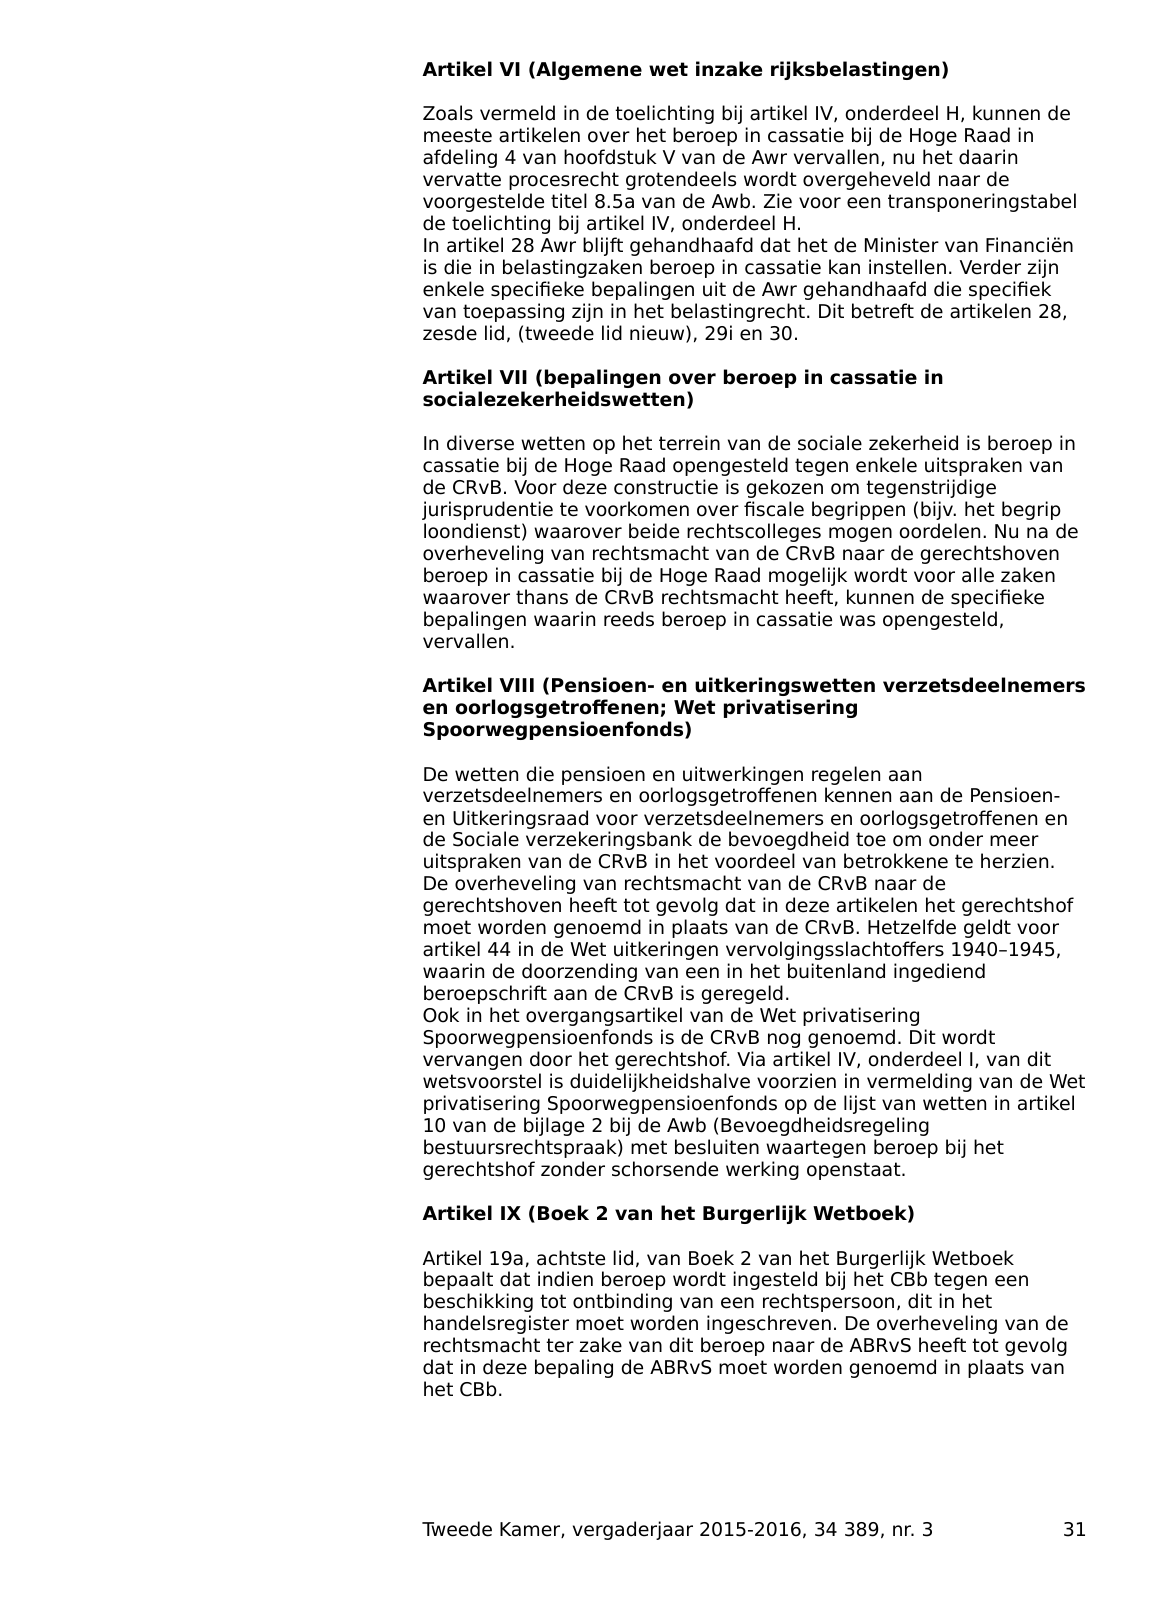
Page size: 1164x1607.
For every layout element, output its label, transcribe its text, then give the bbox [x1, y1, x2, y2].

text Zoals vermeld in de toelichting bij artikel IV, onderdeel H, kunnen de meeste artikelen over het beroep in cassatie bij de Hoge Raad in afdeling 4 van hoofdstuk V van de Awr vervallen, nu het daarin vervatte procesrecht grotendeels wordt overgeheveld naar de voorgestelde titel 8.5a van de Awb. Zie voor een transponeringstabel de toelichting bij artikel IV, onderdeel H. [422, 103, 1087, 235]
text De wetten die pensioen en uitwerkingen regelen aan verzetsdeelnemers en oorlogsgetroffenen kennen aan de Pensioen- en Uitkeringsraad voor verzetsdeelnemers en oorlogsgetroffenen en de Sociale verzekeringsbank de bevoegdheid toe om onder meer uitspraken van de CRvB in het voordeel van betrokkene te herzien. De overheveling van rechtsmacht van de CRvB naar de gerechtshoven heeft tot gevolg dat in deze artikelen het gerechtshof moet worden genoemd in plaats van de CRvB. Hetzelfde geldt voor artikel 44 in de Wet uitkeringen vervolgingsslachtoffers 1940–1945, waarin de doorzending van een in het buitenland ingediend beroepschrift aan de CRvB is geregeld. [422, 763, 1087, 1005]
text Ook in het overgangsartikel van de Wet privatisering Spoorwegpensioenfonds is de CRvB nog genoemd. Dit wordt vervangen door het gerechtshof. Via artikel IV, onderdeel I, van dit wetsvoorstel is duidelijkheidshalve voorzien in vermelding van de Wet privatisering Spoorwegpensioenfonds op de lijst van wetten in artikel 10 van de bijlage 2 bij de Awb (Bevoegdheidsregeling bestuursrechtspraak) met besluiten waartegen beroep bij het gerechtshof zonder schorsende werking openstaat. [422, 1005, 1087, 1181]
text In artikel 28 Awr blijft gehandhaafd dat het de Minister van Financiën is die in belastingzaken beroep in cassatie kan instellen. Verder zijn enkele specifieke bepalingen uit de Awr gehandhaafd die specifiek van toepassing zijn in het belastingrecht. Dit betreft de artikelen 28, zesde lid, (tweede lid nieuw), 29i en 30. [422, 235, 1087, 345]
text In diverse wetten op het terrein van de sociale zekerheid is beroep in cassatie bij de Hoge Raad opengesteld tegen enkele uitspraken van de CRvB. Voor deze constructie is gekozen om tegenstrijdige jurisprudentie te voorkomen over fiscale begrippen (bijv. het begrip loondienst) waarover beide rechtscolleges mogen oordelen. Nu na de overheveling van rechtsmacht van de CRvB naar de gerechtshoven beroep in cassatie bij de Hoge Raad mogelijk wordt voor alle zaken waarover thans de CRvB rechtsmacht heeft, kunnen de specifieke bepalingen waarin reeds beroep in cassatie was opengesteld, vervallen. [422, 433, 1087, 653]
subtitle Artikel VII (bepalingen over beroep in cassatie in socialezekerheidswetten) [422, 367, 1087, 411]
subtitle Artikel VI (Algemene wet inzake rijksbelastingen) [422, 59, 1087, 81]
text Artikel 19a, achtste lid, van Boek 2 van het Burgerlijk Wetboek bepaalt dat indien beroep wordt ingesteld bij het CBb tegen een beschikking tot ontbinding van een rechtspersoon, dit in het handelsregister moet worden ingeschreven. De overheveling van de rechtsmacht ter zake van dit beroep naar de ABRvS heeft tot gevolg dat in deze bepaling de ABRvS moet worden genoemd in plaats van het CBb. [422, 1247, 1087, 1401]
subtitle Artikel VIII (Pensioen- en uitkeringswetten verzetsdeelnemers en oorlogsgetroffenen; Wet privatisering Spoorwegpensioenfonds) [422, 675, 1087, 741]
subtitle Artikel IX (Boek 2 van het Burgerlijk Wetboek) [422, 1203, 1087, 1225]
